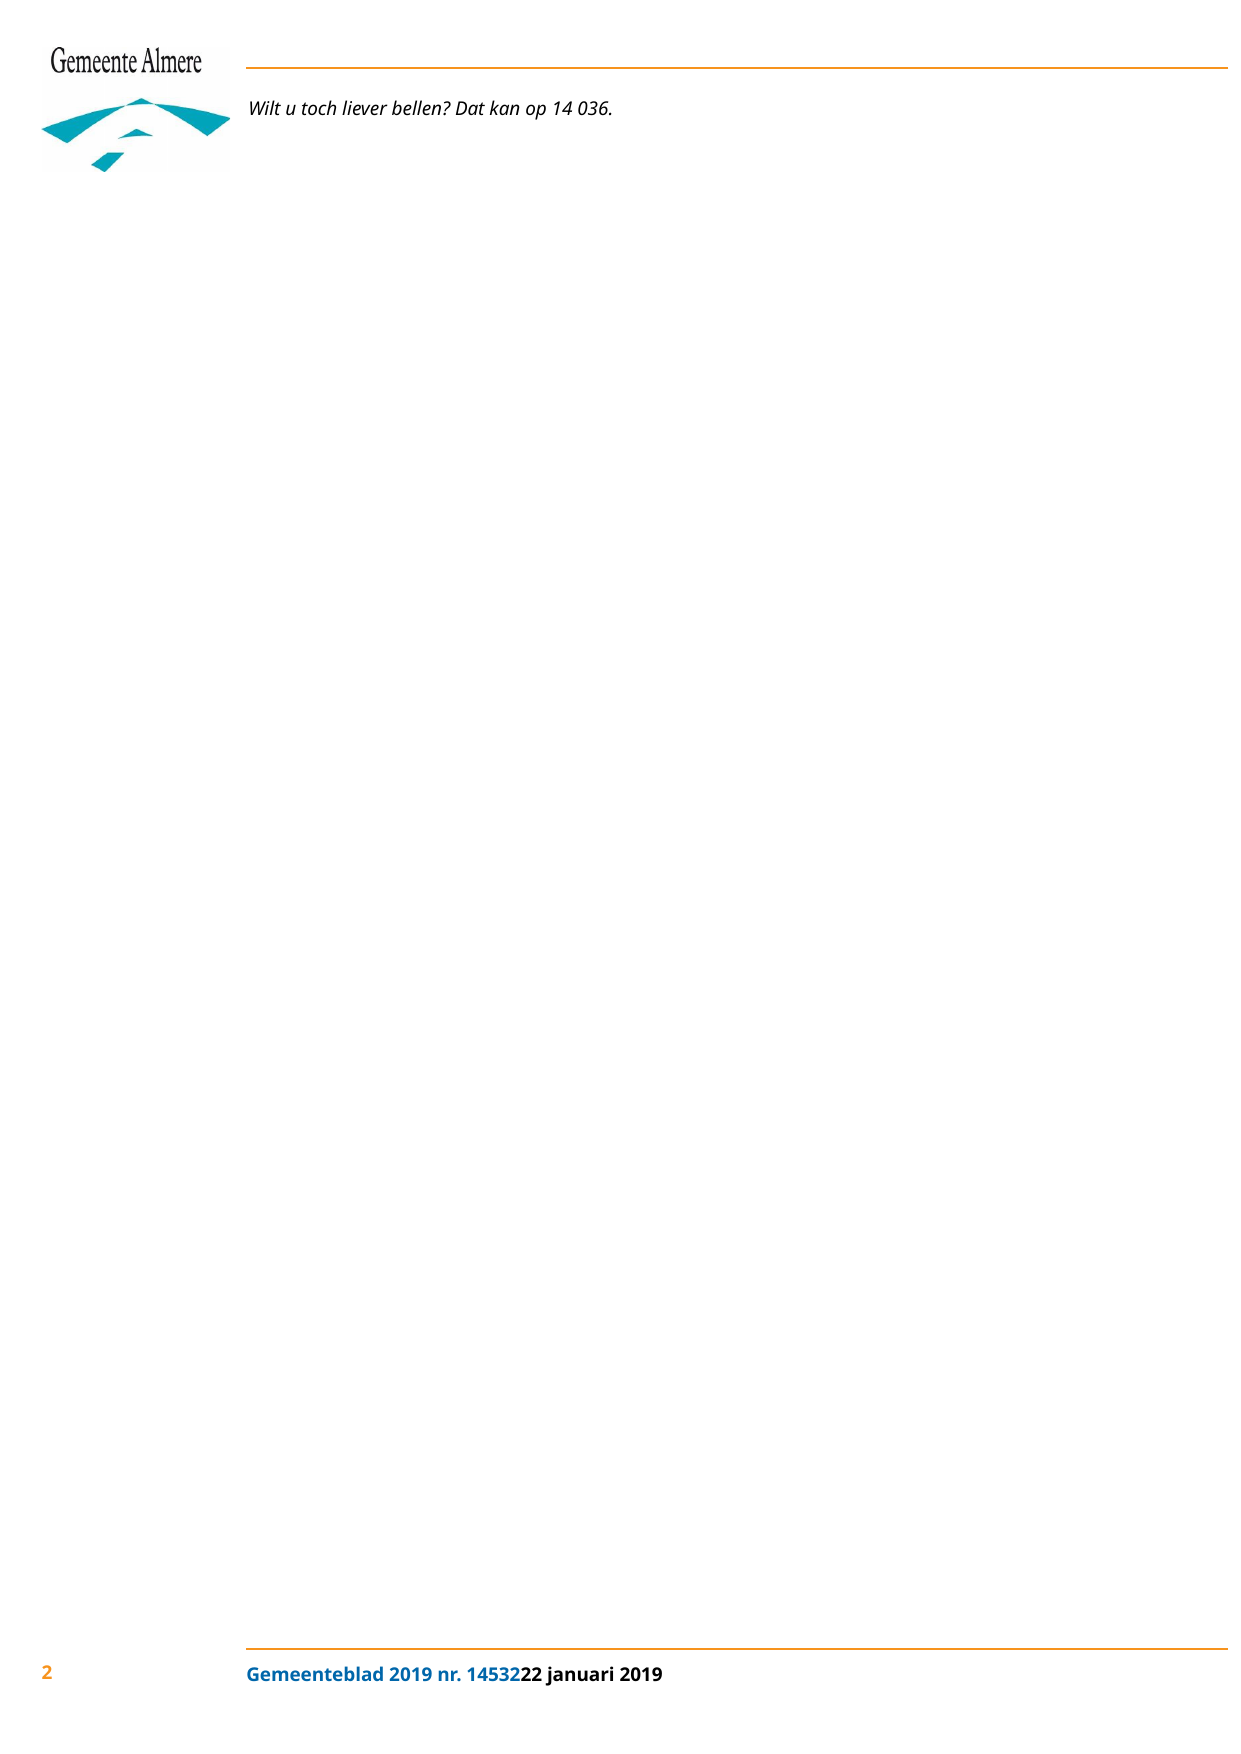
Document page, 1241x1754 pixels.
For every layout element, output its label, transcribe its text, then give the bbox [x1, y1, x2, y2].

text Wilt u toch liever bellen? Dat kan op 14 036. [248, 95, 1152, 121]
picture [41, 47, 231, 172]
